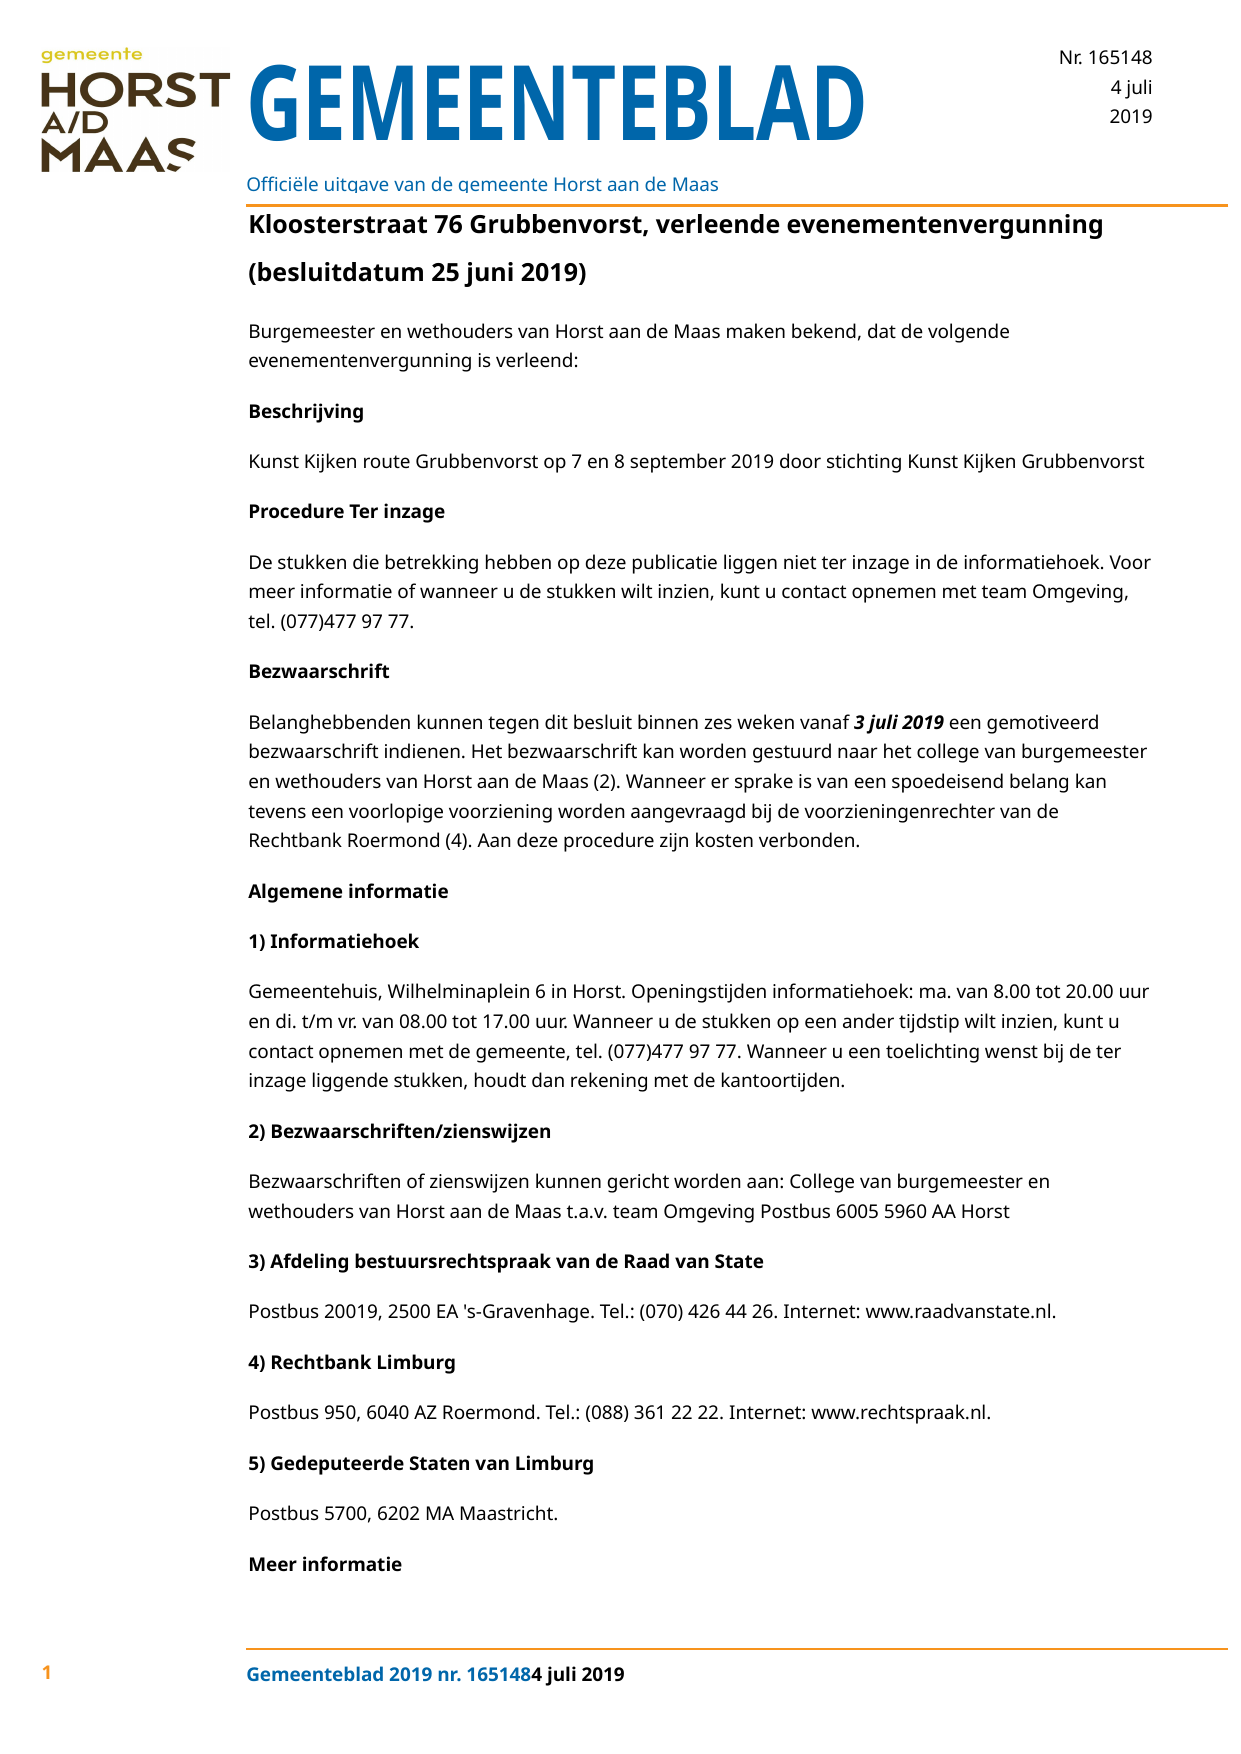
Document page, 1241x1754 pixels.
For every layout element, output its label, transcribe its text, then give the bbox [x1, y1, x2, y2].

text 4) Rechtbank Limburg [248, 1349, 1152, 1375]
text 2) Bezwaarschriften/zienswijzen [248, 1118, 1152, 1144]
text Postbus 950, 6040 AZ Roermond. Tel.: (088) 361 22 22. Internet: www.rechtspraak.nl. [248, 1399, 1152, 1425]
text Postbus 5700, 6202 MA Maastricht. [248, 1500, 1152, 1526]
text Kunst Kijken route Grubbenvorst op 7 en 8 september 2019 door stichting Kunst Kijken Grubbenvorst [248, 448, 1152, 474]
text Gemeentehuis, Wilhelminaplein 6 in Horst. Openingstijden informatiehoek: ma. van 8.00 tot 20.00 uur en di. t/m vr. van 08.00 tot 17.00 uur. Wanneer u de stukken op een ander tijdstip wilt inzien, kunt u contact opnemen met de gemeente, tel. (077)477 97 77. Wanneer u een toelichting wenst bij de ter inzage liggende stukken, houdt dan rekening met de kantoortijden. [248, 979, 1152, 1093]
text Kloosterstraat 76 Grubbenvorst, verleende evenementenvergunning (besluitdatum 25 juni 2019) [248, 207, 1152, 288]
text 1) Informatiehoek [248, 928, 1152, 954]
text Procedure Ter inzage [248, 499, 1152, 524]
text Bezwaarschriften of zienswijzen kunnen gericht worden aan: College van burgemeester en wethouders van Horst aan de Maas t.a.v. team Omgeving Postbus 6005 5960 AA Horst [248, 1168, 1152, 1224]
text 5) Gedeputeerde Staten van Limburg [248, 1450, 1152, 1476]
text Postbus 20019, 2500 EA 's-Gravenhage. Tel.: (070) 426 44 26. Internet: www.raadvanstate.nl. [248, 1299, 1152, 1324]
text De stukken die betrekking hebben op deze publicatie liggen niet ter inzage in de informatiehoek. Voor meer informatie of wanneer u de stukken wilt inzien, kunt u contact opnemen met team Omgeving, tel. (077)477 97 77. [248, 549, 1152, 634]
picture [41, 47, 231, 172]
text Burgemeester en wethouders van Horst aan de Maas maken bekend, dat de volgende evenementenvergunning is verleend: [248, 318, 1152, 373]
text Meer informatie [248, 1551, 1152, 1577]
text Algemene informatie [248, 878, 1152, 904]
text 3) Afdeling bestuursrechtspraak van de Raad van State [248, 1248, 1152, 1274]
text Belanghebbenden kunnen tegen dit besluit binnen zes weken vanaf 3 juli 2019 een gemotiveerd bezwaarschrift indienen. Het bezwaarschrift kan worden gestuurd naar het college van burgemeester en wethouders van Horst aan de Maas (2). Wanneer er sprake is van een spoedeisend belang kan tevens een voorlopige voorziening worden aangevraagd bij de voorzieningenrechter van de Rechtbank Roermond (4). Aan deze procedure zijn kosten verbonden. [248, 709, 1152, 853]
text Bezwaarschrift [248, 659, 1152, 684]
text Beschrijving [248, 398, 1152, 424]
